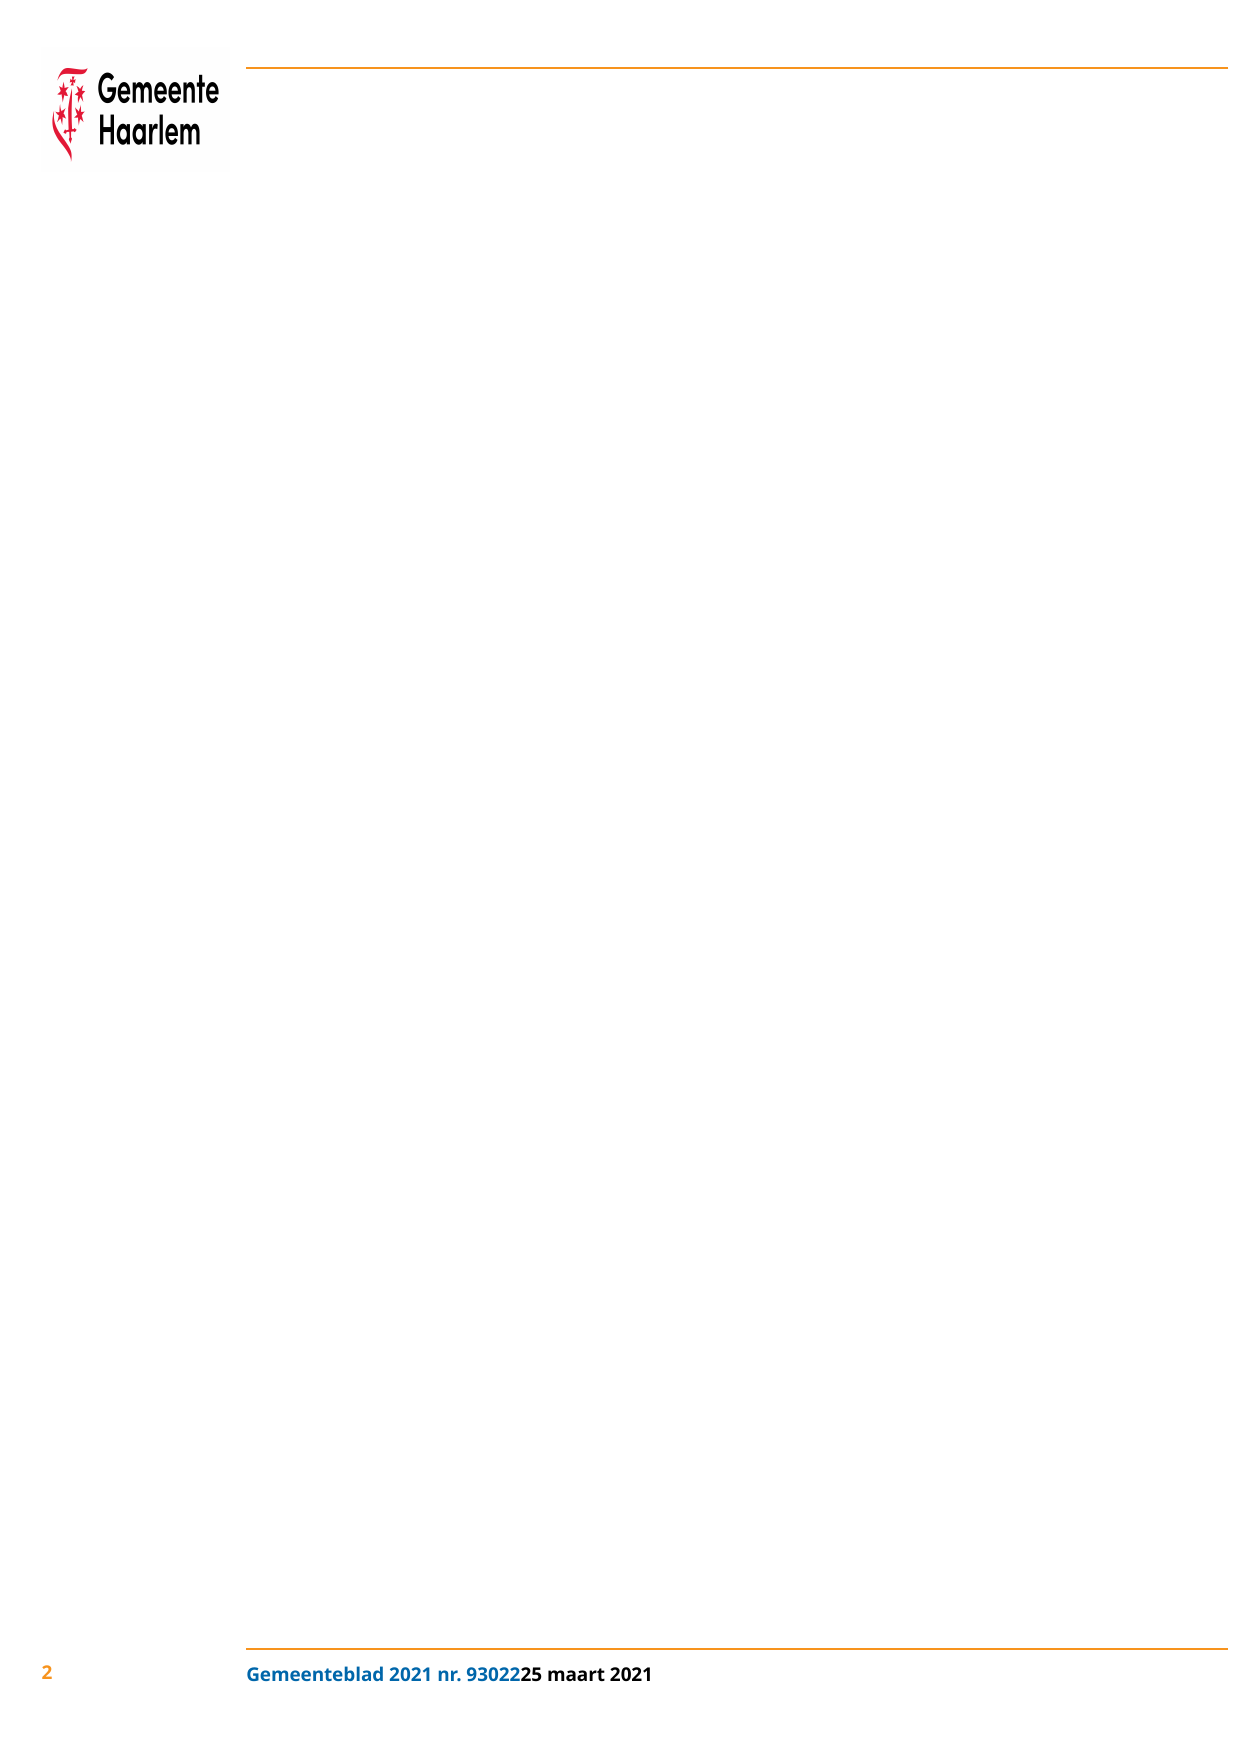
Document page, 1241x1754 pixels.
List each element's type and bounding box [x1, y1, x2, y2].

picture [41, 47, 231, 172]
